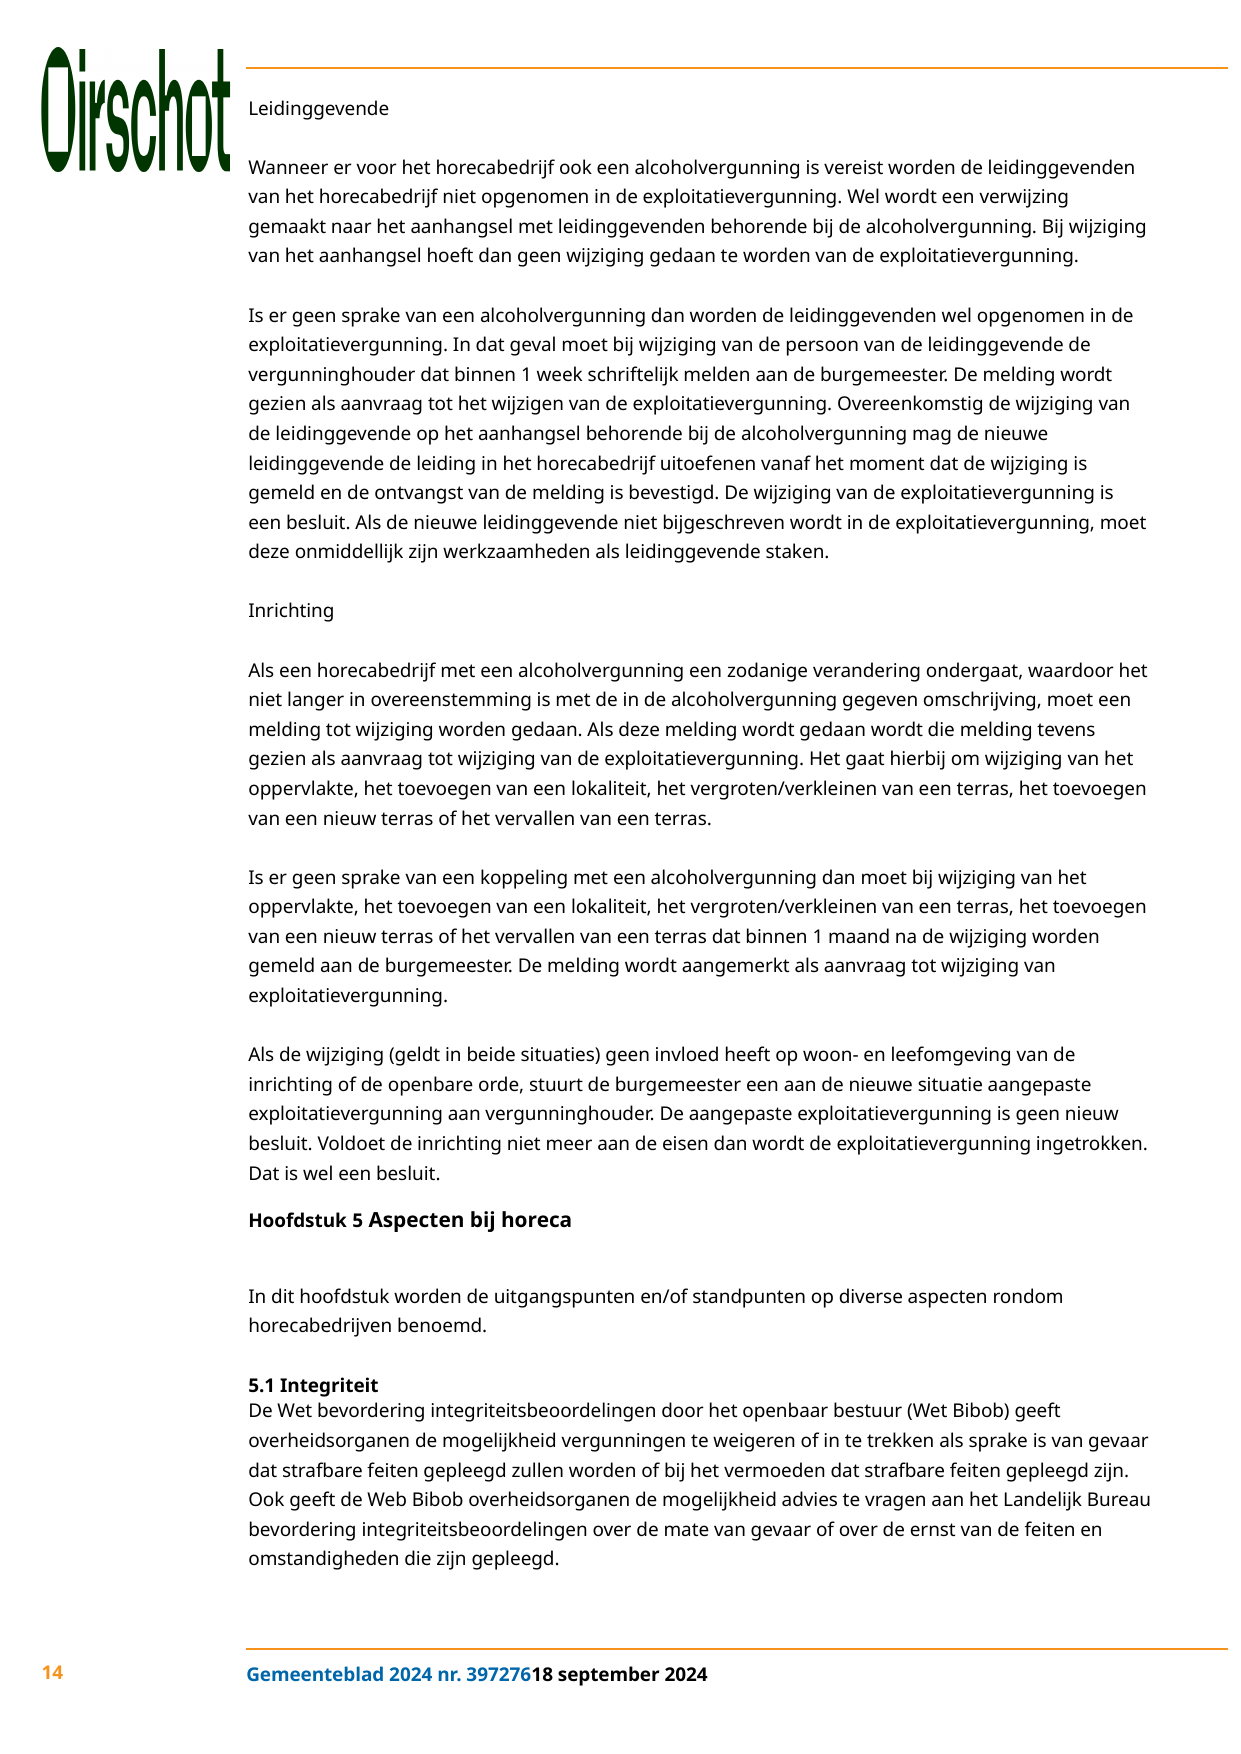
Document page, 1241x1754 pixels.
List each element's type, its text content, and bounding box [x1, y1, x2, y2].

text Wanneer er voor het horecabedrijf ook een alcoholvergunning is vereist worden de leidinggevenden van het horecabedrijf niet opgenomen in de exploitatievergunning. Wel wordt een verwijzing gemaakt naar het aanhangsel met leidinggevenden behorende bij de alcoholvergunning. Bij wijziging van het aanhangsel hoeft dan geen wijziging gedaan te worden van de exploitatievergunning. [248, 154, 1152, 268]
text Leidinggevende [248, 95, 1152, 121]
text Is er geen sprake van een alcoholvergunning dan worden de leidinggevenden wel opgenomen in de exploitatievergunning. In dat geval moet bij wijziging van de persoon van de leidinggevende de vergunninghouder dat binnen 1 week schriftelijk melden aan de burgemeester. De melding wordt gezien als aanvraag tot het wijzigen van de exploitatievergunning. Overeenkomstig de wijziging van de leidinggevende op het aanhangsel behorende bij de alcoholvergunning mag de nieuwe leidinggevende de leiding in het horecabedrijf uitoefenen vanaf het moment dat de wijziging is gemeld en de ontvangst van de melding is bevestigd. De wijziging van de exploitatievergunning is een besluit. Als de nieuwe leidinggevende niet bijgeschreven wordt in de exploitatievergunning, moet deze onmiddellijk zijn werkzaamheden als leidinggevende staken. [248, 302, 1152, 564]
picture [41, 47, 231, 172]
text Is er geen sprake van een koppeling met een alcoholvergunning dan moet bij wijziging van het oppervlakte, het toevoegen van een lokaliteit, het vergroten/verkleinen van een terras, het toevoegen van een nieuw terras of het vervallen van een terras dat binnen 1 maand na de wijziging worden gemeld aan de burgemeester. De melding wordt aangemerkt als aanvraag tot wijziging van exploitatievergunning. [248, 864, 1152, 1008]
text In dit hoofdstuk worden de uitgangspunten en/of standpunten op diverse aspecten rondom horecabedrijven benoemd. [248, 1283, 1152, 1338]
text Hoofdstuk 5 Aspecten bij horeca [248, 1205, 1152, 1234]
text Inrichting [248, 598, 1152, 623]
text Als de wijziging (geldt in beide situaties) geen invloed heeft op woon- en leefomgeving van de inrichting of de openbare orde, stuurt de burgemeester een aan de nieuwe situatie aangepaste exploitatievergunning aan vergunninghouder. De aangepaste exploitatievergunning is geen nieuw besluit. Voldoet de inrichting niet meer aan de eisen dan wordt de exploitatievergunning ingetrokken. Dat is wel een besluit. [248, 1041, 1152, 1186]
text 5.1 Integriteit [248, 1372, 1152, 1398]
text De Wet bevordering integriteitsbeoordelingen door het openbaar bestuur (Wet Bibob) geeft overheidsorganen de mogelijkheid vergunningen te weigeren of in te trekken als sprake is van gevaar dat strafbare feiten gepleegd zullen worden of bij het vermoeden dat strafbare feiten gepleegd zijn. Ook geeft de Web Bibob overheidsorganen de mogelijkheid advies te vragen aan het Landelijk Bureau bevordering integriteitsbeoordelingen over de mate van gevaar of over de ernst van de feiten en omstandigheden die zijn gepleegd. [248, 1398, 1152, 1571]
text Als een horecabedrijf met een alcoholvergunning een zodanige verandering ondergaat, waardoor het niet langer in overeenstemming is met de in de alcoholvergunning gegeven omschrijving, moet een melding tot wijziging worden gedaan. Als deze melding wordt gedaan wordt die melding tevens gezien als aanvraag tot wijziging van de exploitatievergunning. Het gaat hierbij om wijziging van het oppervlakte, het toevoegen van een lokaliteit, het vergroten/verkleinen van een terras, het toevoegen van een nieuw terras of het vervallen van een terras. [248, 657, 1152, 831]
